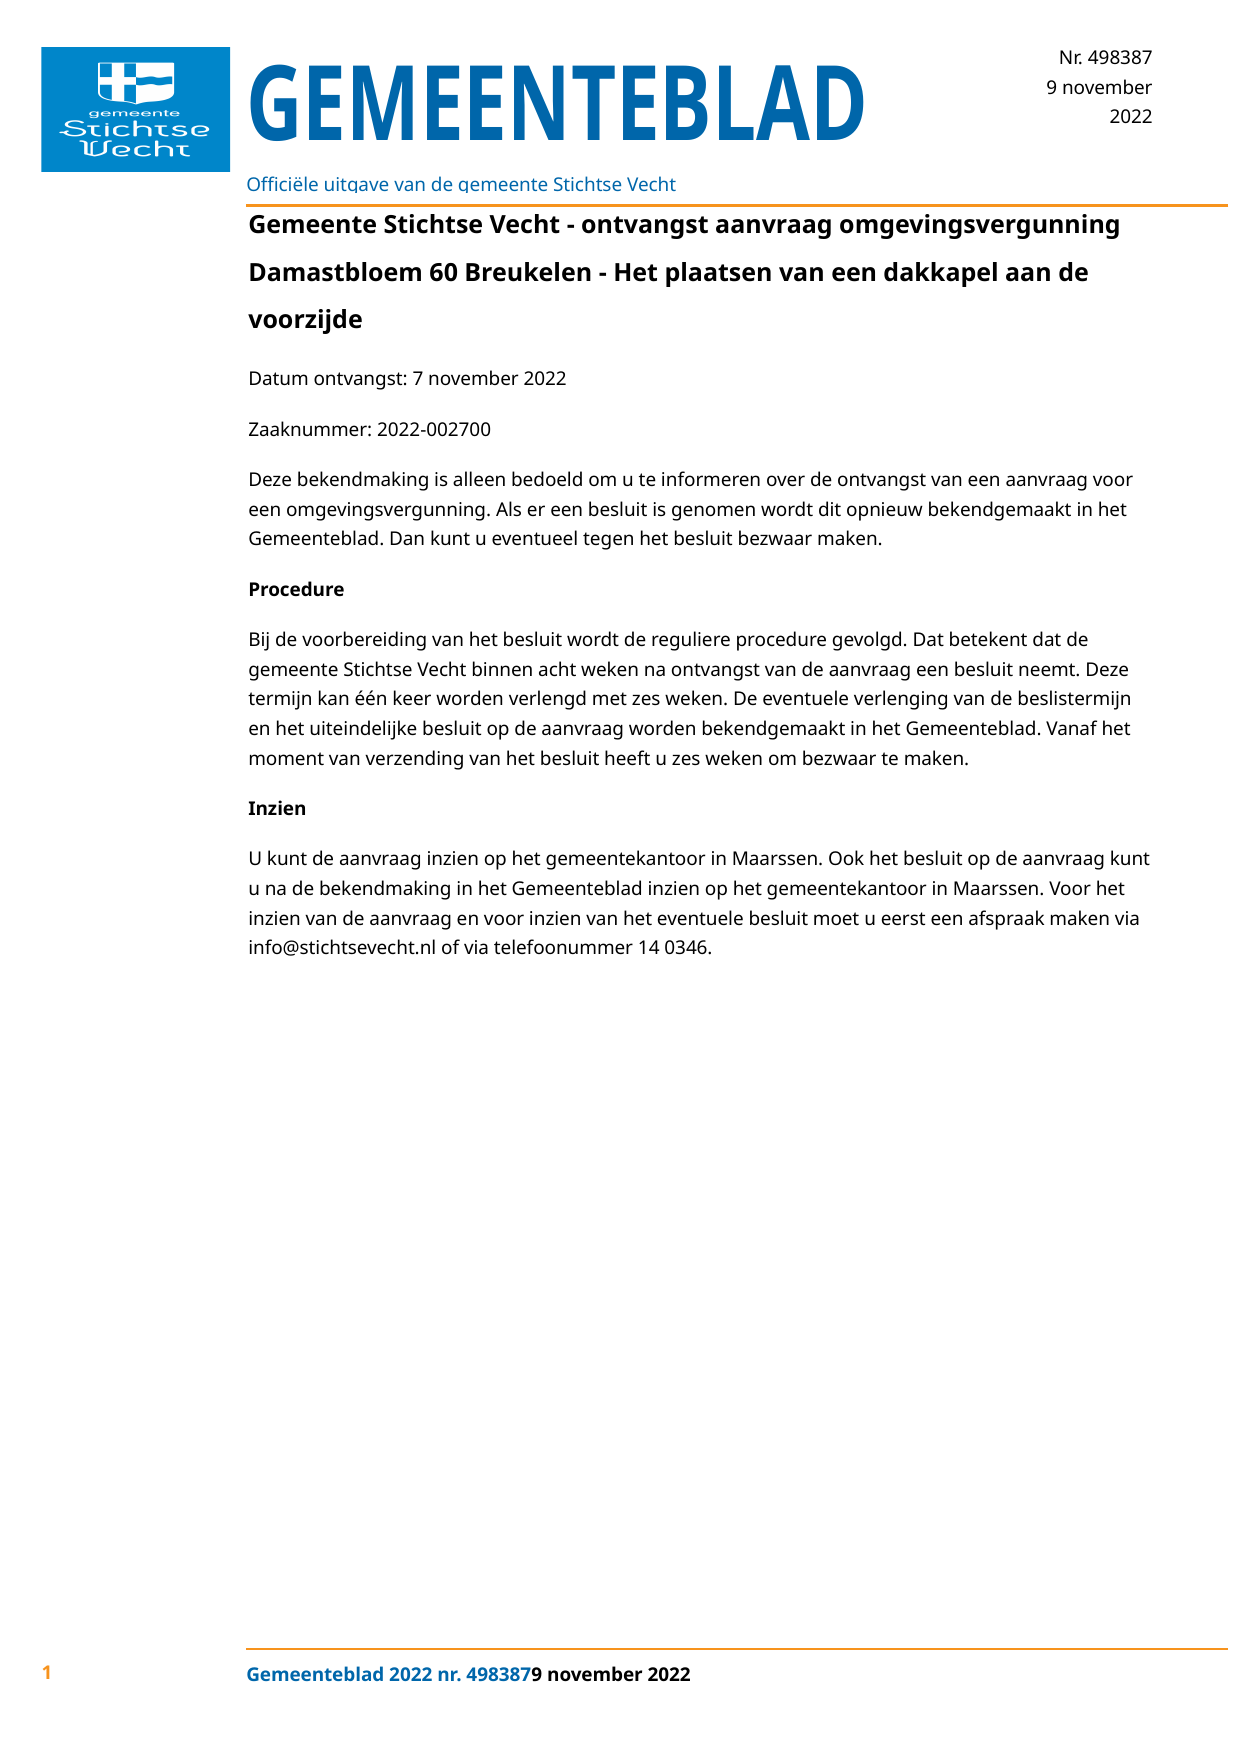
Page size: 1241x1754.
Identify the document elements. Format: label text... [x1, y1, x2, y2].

text Datum ontvangst: 7 november 2022 [248, 366, 1152, 391]
text Zaaknummer: 2022-002700 [248, 416, 1152, 442]
text Inzien [248, 795, 1152, 821]
text Deze bekendmaking is alleen bedoeld om u te informeren over de ontvangst van een aanvraag voor een omgevingsvergunning. Als er een besluit is genomen wordt dit opnieuw bekendgemaakt in het Gemeenteblad. Dan kunt u eventueel tegen het besluit bezwaar maken. [248, 466, 1152, 551]
picture [99, 63, 135, 101]
text Procedure [248, 576, 1152, 602]
text Gemeente Stichtse Vecht - ontvangst aanvraag omgevingsvergunning Damastbloem 60 Breukelen - Het plaatsen van een dakkapel aan de voorzijde [248, 207, 1152, 336]
text Bij de voorbereiding van het besluit wordt de reguliere procedure gevolgd. Dat betekent dat de gemeente Stichtse Vecht binnen acht weken na ontvangst van de aanvraag een besluit neemt. Deze termijn kan één keer worden verlengd met zes weken. De eventuele verlenging van de beslistermijn en het uiteindelijke besluit op de aanvraag worden bekendgemaakt in het Gemeenteblad. Vanaf het moment van verzending van het besluit heeft u zes weken om bezwaar te maken. [248, 626, 1152, 770]
text U kunt de aanvraag inzien op het gemeentekantoor in Maarssen. Ook het besluit op de aanvraag kunt u na de bekendmaking in het Gemeenteblad inzien op het gemeentekantoor in Maarssen. Voor het inzien van de aanvraag en voor inzien van het eventuele besluit moet u eerst een afspraak maken via info@stichtsevecht.nl of via telefoonummer 14 0346. [248, 846, 1152, 960]
picture [137, 63, 174, 103]
